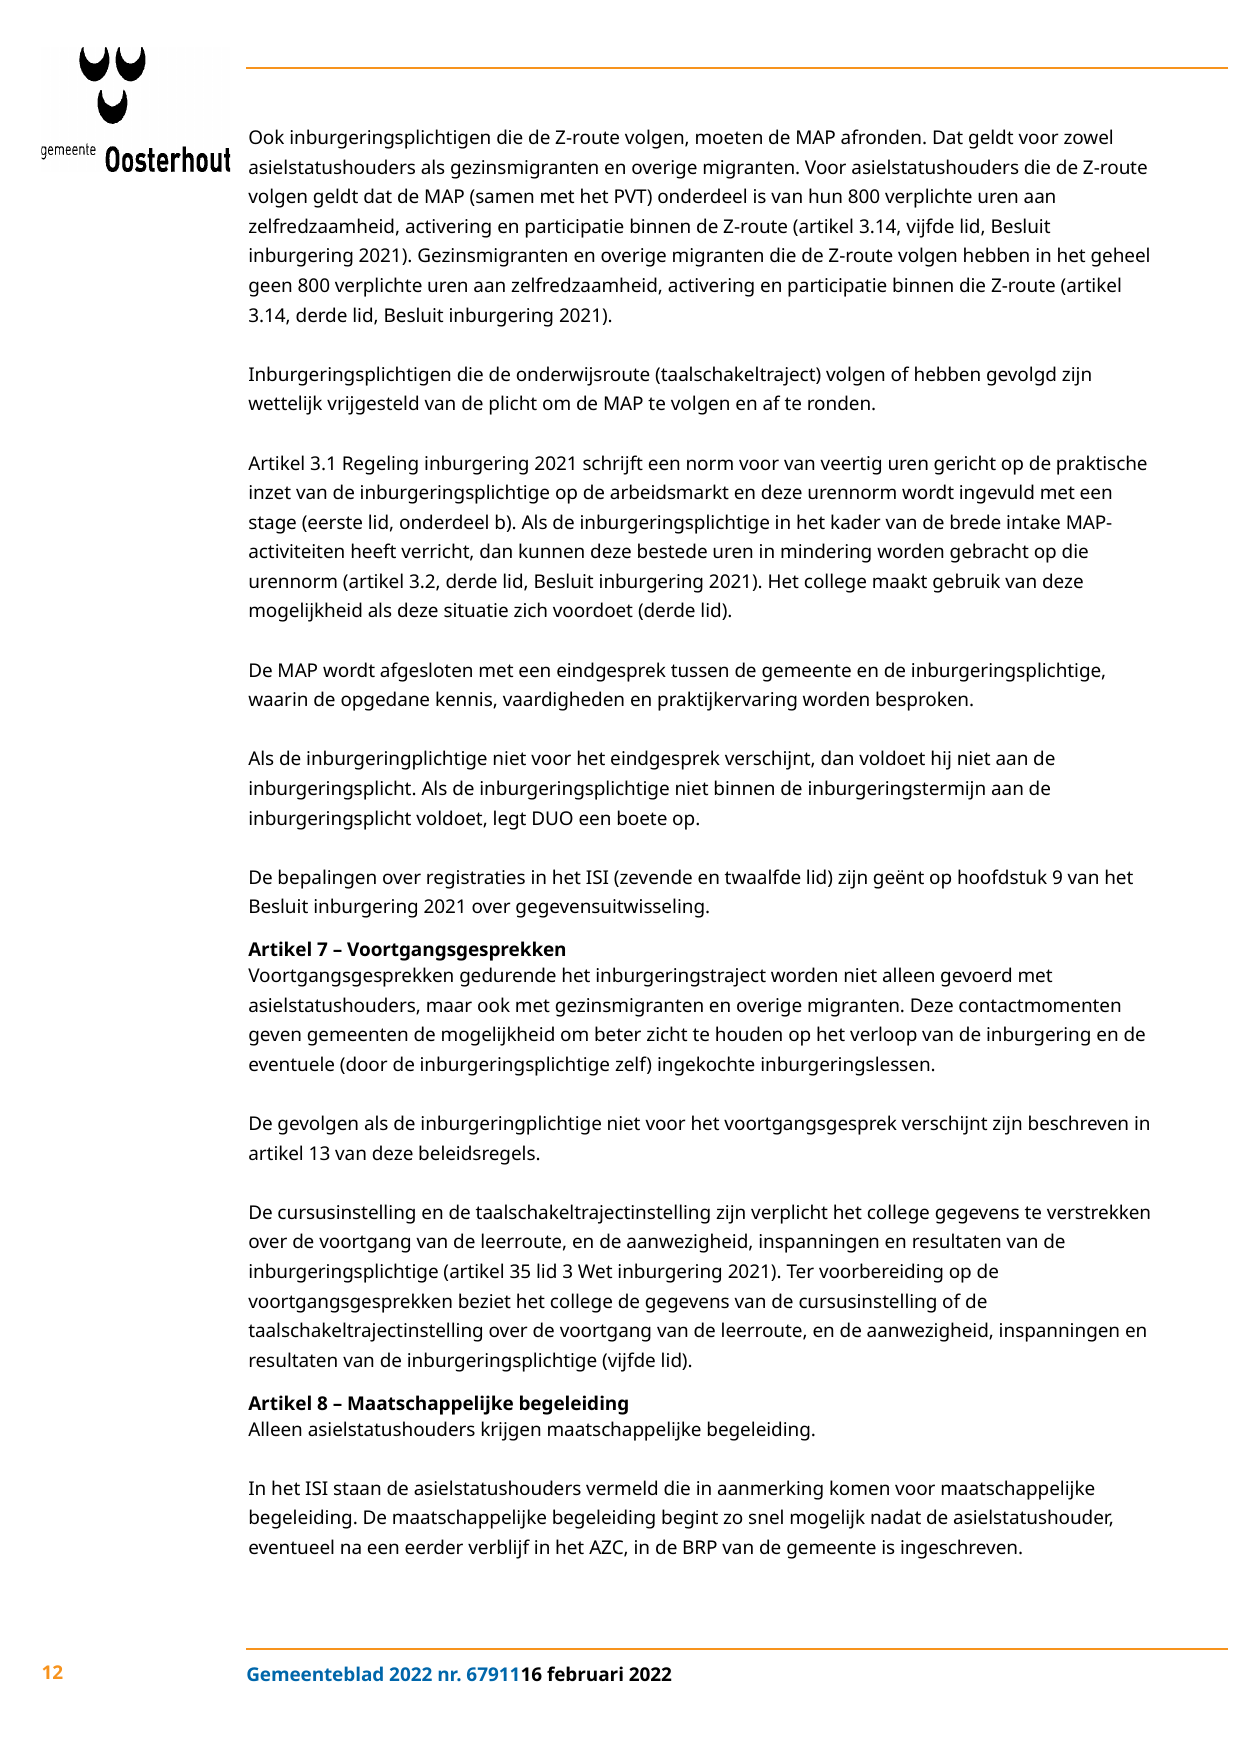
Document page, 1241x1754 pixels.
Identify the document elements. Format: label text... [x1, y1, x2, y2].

text Artikel 3.1 Regeling inburgering 2021 schrijft een norm voor van veertig uren gericht op de praktische inzet van de inburgeringsplichtige op de arbeidsmarkt en deze urennorm wordt ingevuld met een stage (eerste lid, onderdeel b). Als de inburgeringsplichtige in het kader van de brede intake MAP-activiteiten heeft verricht, dan kunnen deze bestede uren in mindering worden gebracht op die urennorm (artikel 3.2, derde lid, Besluit inburgering 2021). Het college maakt gebruik van deze mogelijkheid als deze situatie zich voordoet (derde lid). [248, 450, 1152, 623]
picture [41, 47, 231, 172]
text De cursusinstelling en de taalschakeltrajectinstelling zijn verplicht het college gegevens te verstrekken over de voortgang van de leerroute, en de aanwezigheid, inspanningen en resultaten van de inburgeringsplichtige (artikel 35 lid 3 Wet inburgering 2021). Ter voorbereiding op de voortgangsgesprekken beziet het college de gegevens van de cursusinstelling of de taalschakeltrajectinstelling over de voortgang van de leerroute, en de aanwezigheid, inspanningen en resultaten van de inburgeringsplichtige (vijfde lid). [248, 1199, 1152, 1373]
text De bepalingen over registraties in het ISI (zevende en twaalfde lid) zijn geënt op hoofdstuk 9 van het Besluit inburgering 2021 over gegevensuitwisseling. [248, 864, 1152, 919]
text In het ISI staan de asielstatushouders vermeld die in aanmerking komen voor maatschappelijke begeleiding. De maatschappelijke begeleiding begint zo snel mogelijk nadat de asielstatushouder, eventueel na een eerder verblijf in het AZC, in de BRP van de gemeente is ingeschreven. [248, 1475, 1152, 1560]
text Als de inburgeringplichtige niet voor het eindgesprek verschijnt, dan voldoet hij niet aan de inburgeringsplicht. Als de inburgeringsplichtige niet binnen de inburgeringstermijn aan de inburgeringsplicht voldoet, legt DUO een boete op. [248, 746, 1152, 831]
text Artikel 7 – Voortgangsgesprekken [248, 937, 1152, 962]
text De gevolgen als de inburgeringplichtige niet voor het voortgangsgesprek verschijnt zijn beschreven in artikel 13 van deze beleidsregels. [248, 1110, 1152, 1166]
text Alleen asielstatushouders krijgen maatschappelijke begeleiding. [248, 1416, 1152, 1442]
text Voortgangsgesprekken gedurende het inburgeringstraject worden niet alleen gevoerd met asielstatushouders, maar ook met gezinsmigranten en overige migranten. Deze contactmomenten geven gemeenten de mogelijkheid om beter zicht te houden op het verloop van de inburgering en de eventuele (door de inburgeringsplichtige zelf) ingekochte inburgeringslessen. [248, 962, 1152, 1077]
text Artikel 8 – Maatschappelijke begeleiding [248, 1390, 1152, 1416]
text Inburgeringsplichtigen die de onderwijsroute (taalschakeltraject) volgen of hebben gevolgd zijn wettelijk vrijgesteld van de plicht om de MAP te volgen en af te ronden. [248, 361, 1152, 416]
text Ook inburgeringsplichtigen die de Z-route volgen, moeten de MAP afronden. Dat geldt voor zowel asielstatushouders als gezinsmigranten en overige migranten. Voor asielstatushouders die de Z-route volgen geldt dat de MAP (samen met het PVT) onderdeel is van hun 800 verplichte uren aan zelfredzaamheid, activering en participatie binnen de Z-route (artikel 3.14, vijfde lid, Besluit inburgering 2021). Gezinsmigranten en overige migranten die de Z-route volgen hebben in het geheel geen 800 verplichte uren aan zelfredzaamheid, activering en participatie binnen die Z-route (artikel 3.14, derde lid, Besluit inburgering 2021). [248, 124, 1152, 328]
text De MAP wordt afgesloten met een eindgesprek tussen de gemeente en de inburgeringsplichtige, waarin de opgedane kennis, vaardigheden en praktijkervaring worden besproken. [248, 657, 1152, 712]
